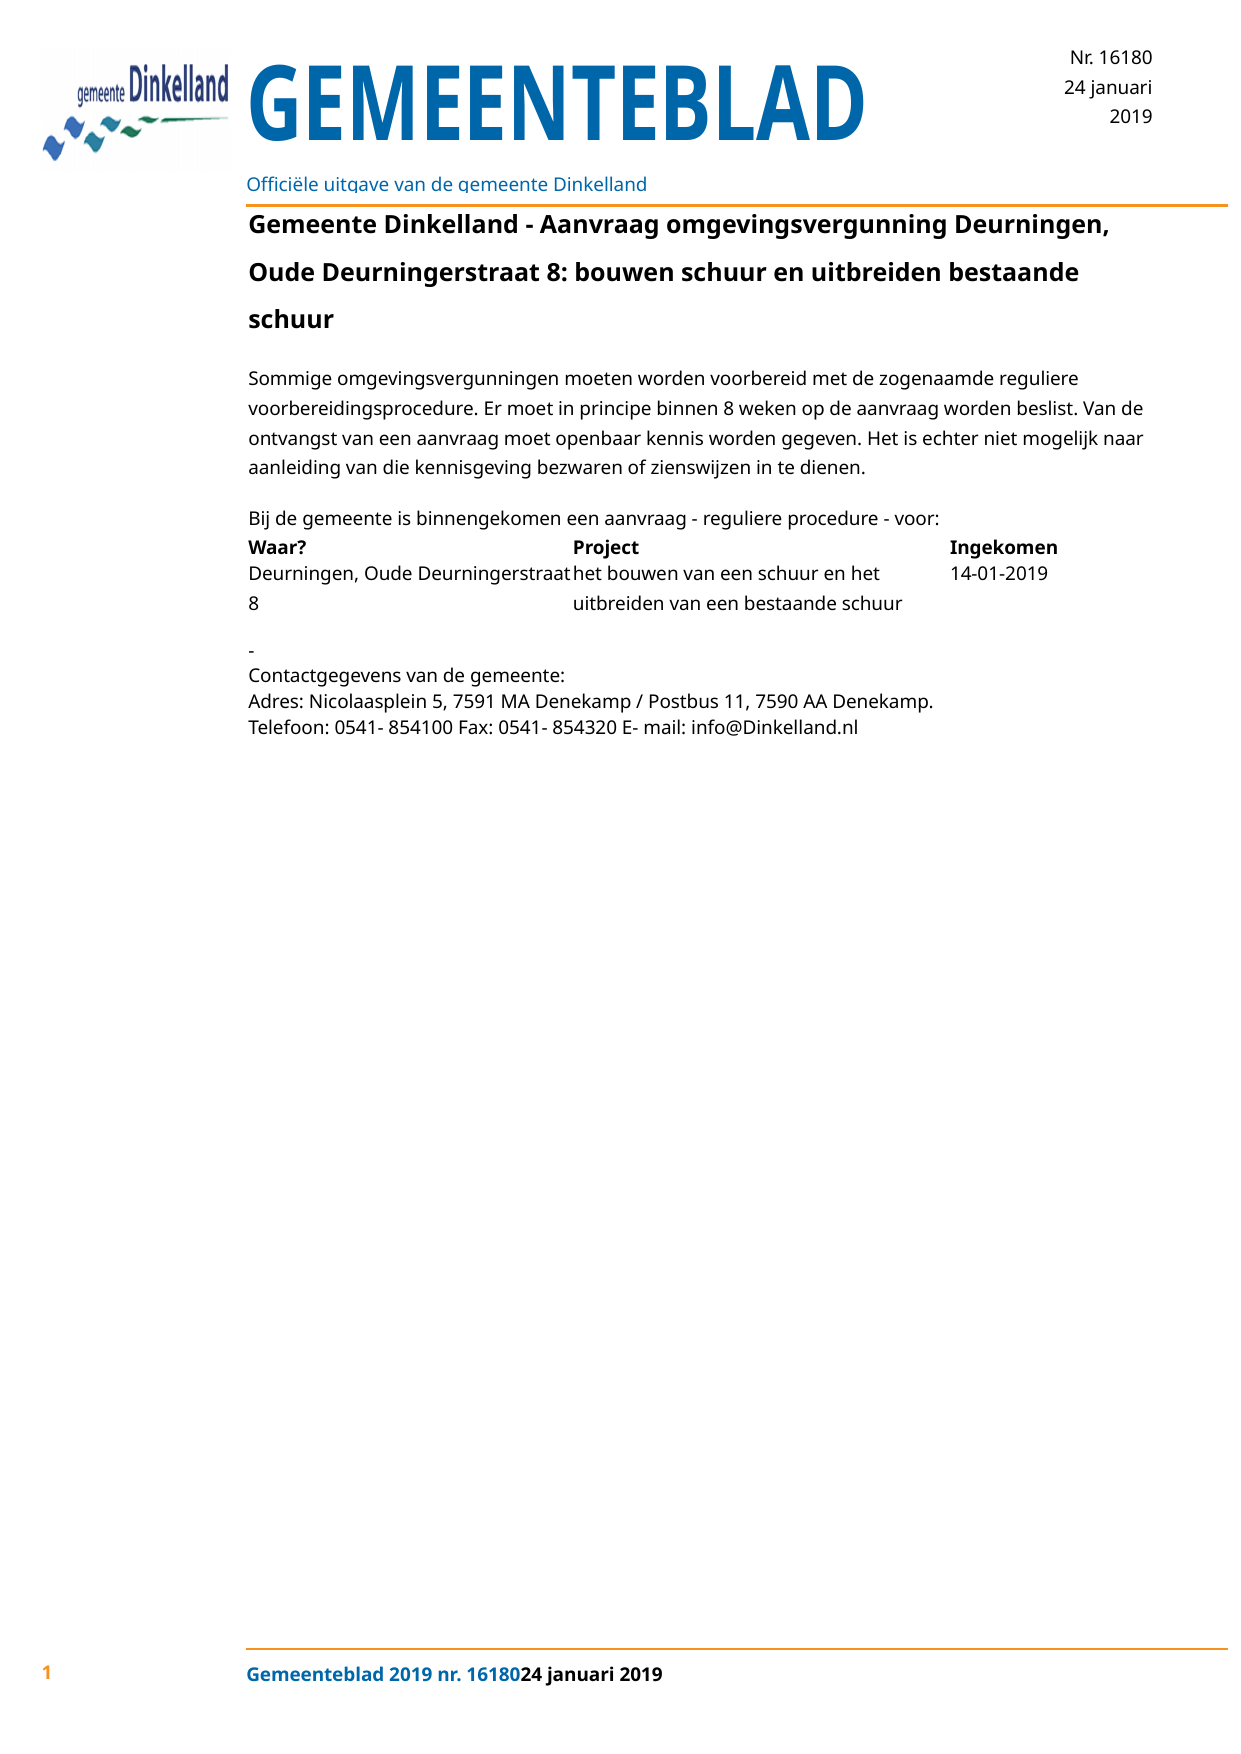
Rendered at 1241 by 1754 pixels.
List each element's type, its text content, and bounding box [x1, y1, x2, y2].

table_header Ingekomen [950, 534, 1152, 560]
text Gemeente Dinkelland - Aanvraag omgevingsvergunning Deurningen, Oude Deurningerstraat 8: bouwen schuur en uitbreiden bestaande schuur [248, 207, 1152, 336]
table_cell 14-01-2019 [950, 560, 1152, 615]
table_cell Deurningen, Oude Deurningerstraat 8 [248, 560, 573, 615]
table_header Project [573, 534, 950, 560]
text - [248, 637, 1152, 663]
text Adres: Nicolaasplein 5, 7591 MA Denekamp / Postbus 11, 7590 AA Denekamp. [248, 688, 1152, 714]
text Telefoon: 0541- 854100 Fax: 0541- 854320 E- mail: info@Dinkelland.nl [248, 714, 1152, 740]
table_cell het bouwen van een schuur en het uitbreiden van een bestaande schuur [573, 560, 950, 615]
text Bij de gemeente is binnengekomen een aanvraag - reguliere procedure - voor: [248, 505, 1152, 530]
text Sommige omgevingsvergunningen moeten worden voorbereid met de zogenaamde reguliere voorbereidingsprocedure. Er moet in principe binnen 8 weken op de aanvraag worden beslist. Van de ontvangst van een aanvraag moet openbaar kennis worden gegeven. Het is echter niet mogelijk naar aanleiding van die kennisgeving bezwaren of zienswijzen in te dienen. [248, 366, 1152, 480]
table_header Waar? [248, 534, 573, 560]
picture [41, 47, 231, 172]
text Contactgegevens van de gemeente: [248, 663, 1152, 688]
